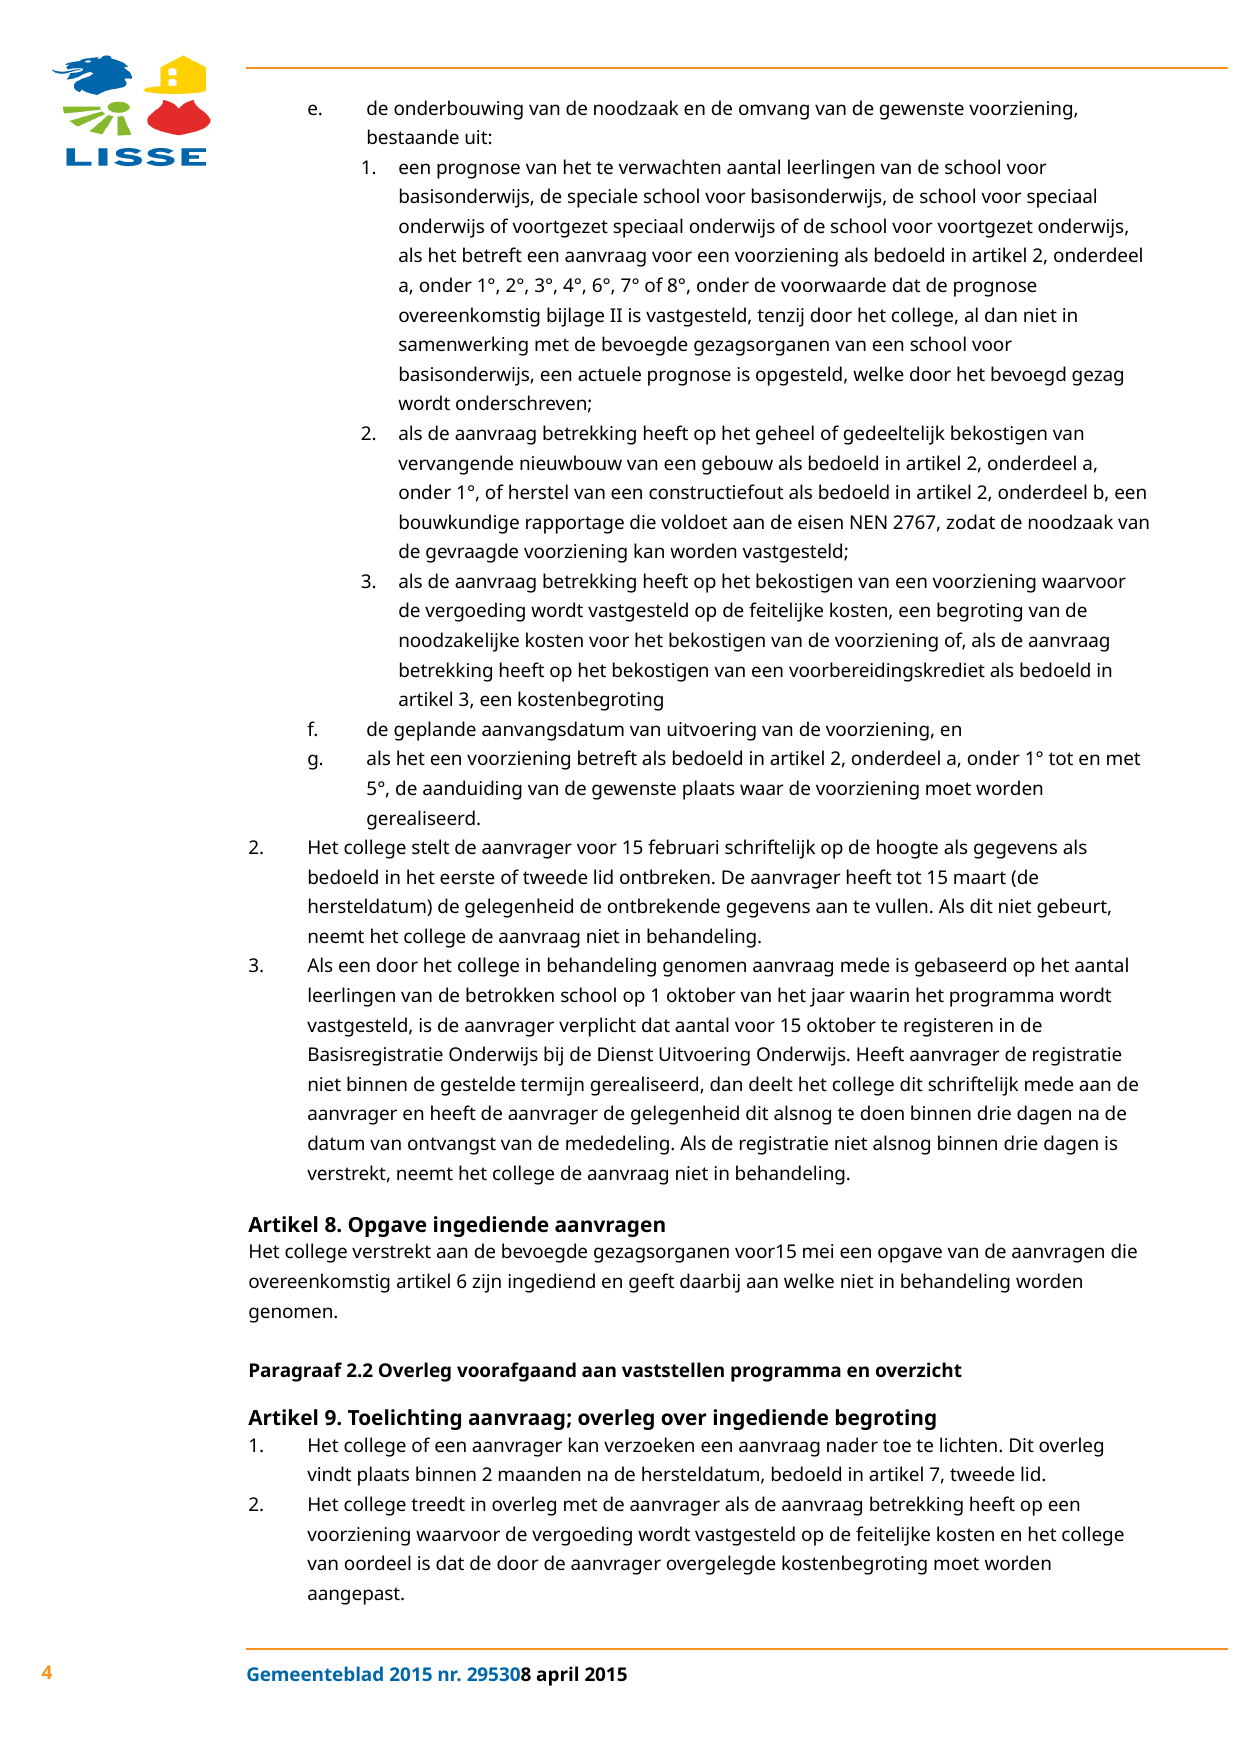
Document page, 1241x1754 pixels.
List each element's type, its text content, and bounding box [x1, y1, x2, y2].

text Het college verstrekt aan de bevoegde gezagsorganen voor15 mei een opgave van de aanvragen die overeenkomstig artikel 6 zijn ingediend en geeft daarbij aan welke niet in behandeling worden genomen. [248, 1239, 1152, 1323]
list Het college treedt in overleg met de aanvrager als de aanvraag betrekking heeft op een voorziening waarvoor de vergoeding wordt vastgesteld op de feitelijke kosten en het college van oordeel is dat de door de aanvrager overgelegde kostenbegroting moet worden aangepast. [248, 1491, 1152, 1606]
text Paragraaf 2.2 Overleg voorafgaand aan vaststellen programma en overzicht [248, 1357, 1152, 1383]
picture [41, 47, 231, 172]
list als het een voorziening betreft als bedoeld in artikel 2, onderdeel a, onder 1° tot en met 5°, de aanduiding van de gewenste plaats waar de voorziening moet worden gerealiseerd. [307, 746, 1152, 831]
list de onderbouwing van de noodzaak en de omvang van de gewenste voorziening, bestaande uit: [307, 95, 1152, 150]
list als de aanvraag betrekking heeft op het bekostigen van een voorziening waarvoor de vergoeding wordt vastgesteld op de feitelijke kosten, een begroting van de noodzakelijke kosten voor het bekostigen van de voorziening of, als de aanvraag betrekking heeft op het bekostigen van een voorbereidingskrediet als bedoeld in artikel 3, een kostenbegroting [361, 568, 1152, 712]
text Artikel 9. Toelichting aanvraag; overleg over ingediende begroting [248, 1403, 1152, 1432]
text Artikel 8. Opgave ingediende aanvragen [248, 1210, 1152, 1239]
list Als een door het college in behandeling genomen aanvraag mede is gebaseerd op het aantal leerlingen van de betrokken school op 1 oktober van het jaar waarin het programma wordt vastgesteld, is de aanvrager verplicht dat aantal voor 15 oktober te registeren in de Basisregistratie Onderwijs bij de Dienst Uitvoering Onderwijs. Heeft aanvrager de registratie niet binnen de gestelde termijn gerealiseerd, dan deelt het college dit schriftelijk mede aan de aanvrager en heeft de aanvrager de gelegenheid dit alsnog te doen binnen drie dagen na de datum van ontvangst van de mededeling. Als de registratie niet alsnog binnen drie dagen is verstrekt, neemt het college de aanvraag niet in behandeling. [248, 953, 1152, 1186]
list de geplande aanvangsdatum van uitvoering van de voorziening, en [307, 716, 1152, 742]
list een prognose van het te verwachten aantal leerlingen van de school voor basisonderwijs, de speciale school voor basisonderwijs, de school voor speciaal onderwijs of voortgezet speciaal onderwijs of de school voor voortgezet onderwijs, als het betreft een aanvraag voor een voorziening als bedoeld in artikel 2, onderdeel a, onder 1°, 2°, 3°, 4°, 6°, 7° of 8°, onder de voorwaarde dat de prognose overeenkomstig bijlage II is vastgesteld, tenzij door het college, al dan niet in samenwerking met de bevoegde gezagsorganen van een school voor basisonderwijs, een actuele prognose is opgesteld, welke door het bevoegd gezag wordt onderschreven; [361, 154, 1152, 416]
list Het college of een aanvrager kan verzoeken een aanvraag nader toe te lichten. Dit overleg vindt plaats binnen 2 maanden na de hersteldatum, bedoeld in artikel 7, tweede lid. [248, 1432, 1152, 1487]
list als de aanvraag betrekking heeft op het geheel of gedeeltelijk bekostigen van vervangende nieuwbouw van een gebouw als bedoeld in artikel 2, onderdeel a, onder 1°, of herstel van een constructiefout als bedoeld in artikel 2, onderdeel b, een bouwkundige rapportage die voldoet aan de eisen NEN 2767, zodat de noodzaak van de gevraagde voorziening kan worden vastgesteld; [361, 420, 1152, 564]
list Het college stelt de aanvrager voor 15 februari schriftelijk op de hoogte als gegevens als bedoeld in het eerste of tweede lid ontbreken. De aanvrager heeft tot 15 maart (de hersteldatum) de gelegenheid de ontbrekende gegevens aan te vullen. Als dit niet gebeurt, neemt het college de aanvraag niet in behandeling. [248, 834, 1152, 949]
